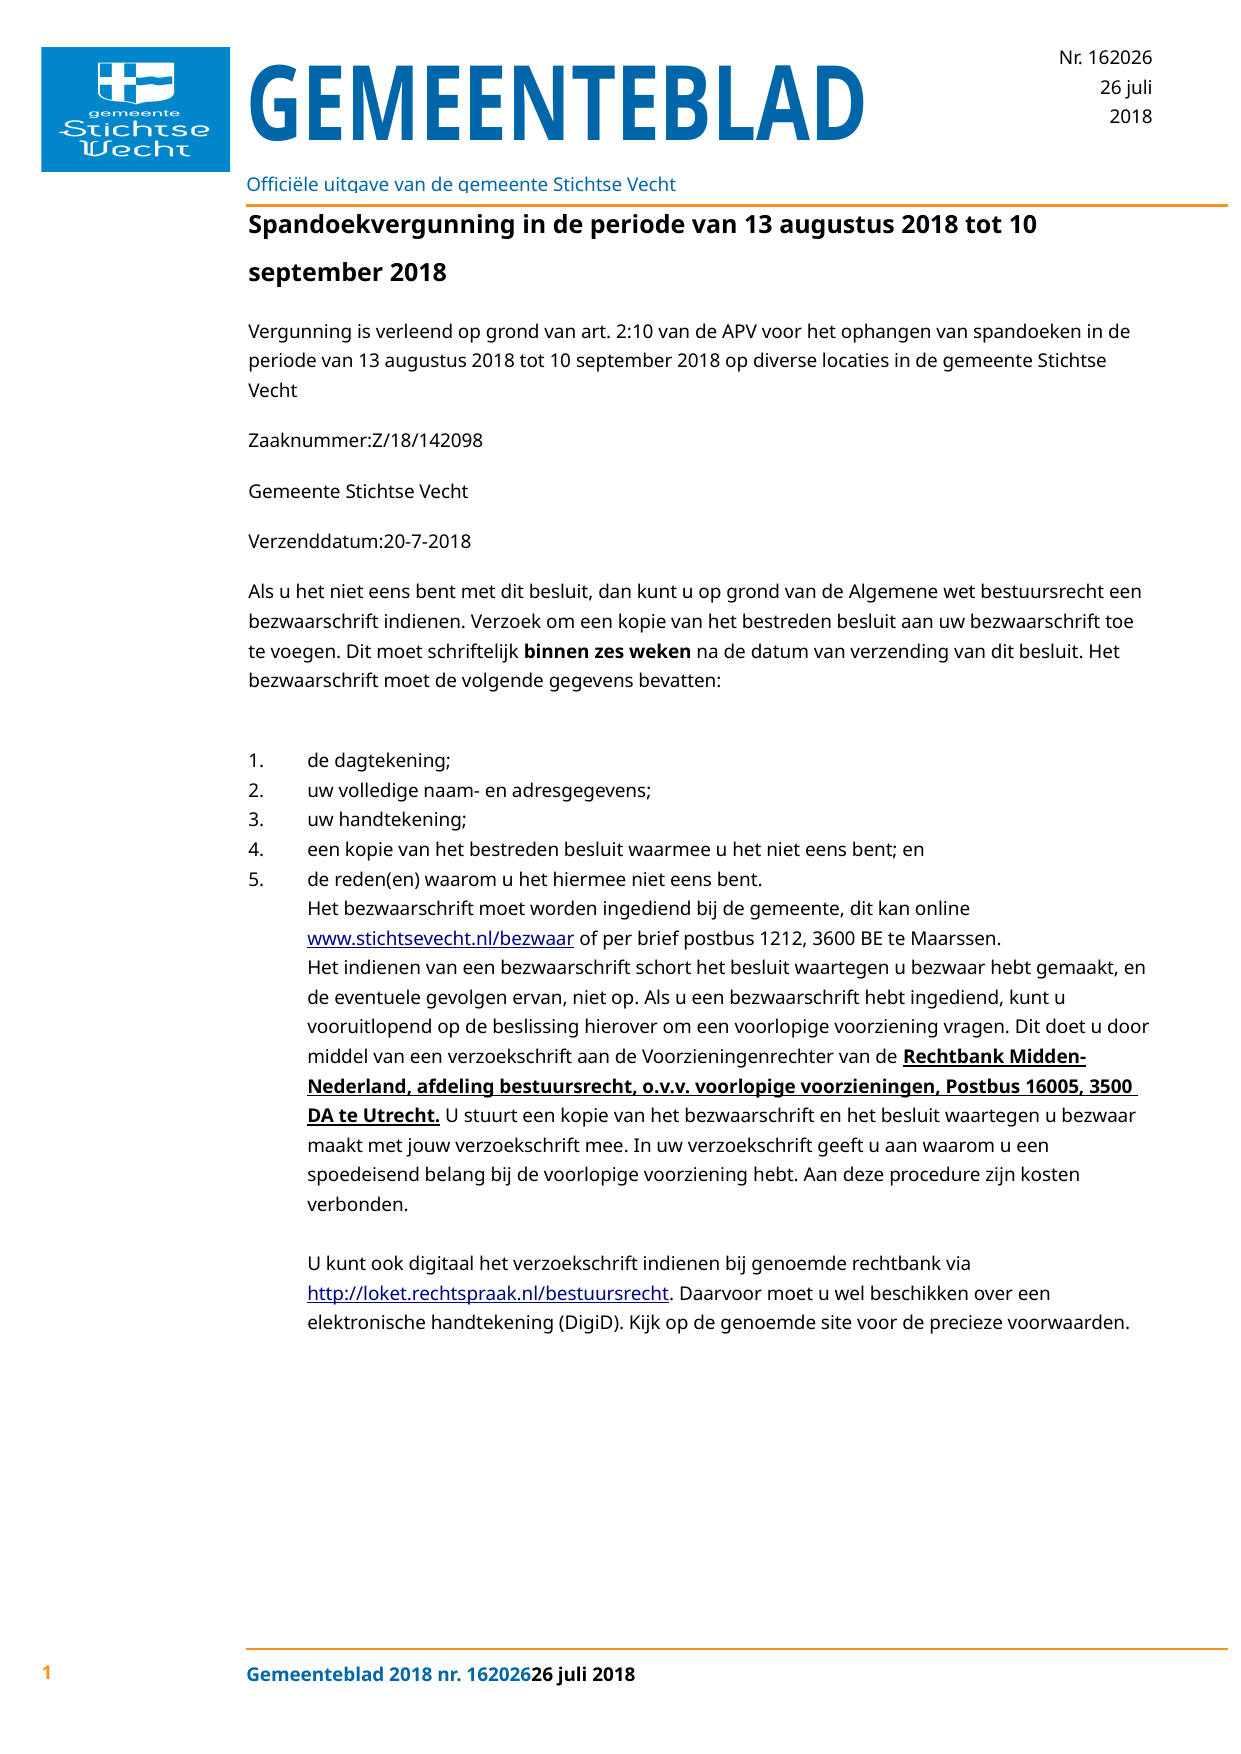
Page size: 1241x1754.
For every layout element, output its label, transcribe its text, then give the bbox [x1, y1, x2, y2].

text Vergunning is verleend op grond van art. 2:10 van de APV voor het ophangen van spandoeken in de periode van 13 augustus 2018 tot 10 september 2018 op diverse locaties in de gemeente Stichtse Vecht [248, 318, 1152, 403]
list de dagtekening; [248, 747, 1152, 773]
text Verzenddatum:20-7-2018 [248, 528, 1152, 554]
list uw handtekening; [248, 807, 1152, 832]
list de reden(en) waarom u het hiermee niet eens bent. [248, 866, 1152, 892]
list uw volledige naam- en adresgegevens; [248, 777, 1152, 803]
text Spandoekvergunning in de periode van 13 augustus 2018 tot 10 september 2018 [248, 207, 1152, 288]
text Gemeente Stichtse Vecht [248, 478, 1152, 504]
list Het bezwaarschrift moet worden ingediend bij de gemeente, dit kan online www.stichtsevecht.nl/bezwaar of per brief postbus 1212, 3600 BE te Maarssen. [248, 895, 1152, 951]
picture [99, 63, 135, 101]
text Als u het niet eens bent met dit besluit, dan kunt u op grond van de Algemene wet bestuursrecht een bezwaarschrift indienen. Verzoek om een kopie van het bestreden besluit aan uw bezwaarschrift toe te voegen. Dit moet schriftelijk binnen zes weken na de datum van verzending van dit besluit. Het bezwaarschrift moet de volgende gegevens bevatten: [248, 579, 1152, 693]
list een kopie van het bestreden besluit waarmee u het niet eens bent; en [248, 836, 1152, 862]
text Zaaknummer:Z/18/142098 [248, 427, 1152, 453]
list U kunt ook digitaal het verzoekschrift indienen bij genoemde rechtbank via http://loket.rechtspraak.nl/bestuursrecht. Daarvoor moet u wel beschikken over een elektronische handtekening (DigiD). Kijk op de genoemde site voor de precieze voorwaarden. [248, 1250, 1152, 1335]
picture [137, 63, 174, 103]
list Het indienen van een bezwaarschrift schort het besluit waartegen u bezwaar hebt gemaakt, en de eventuele gevolgen ervan, niet op. Als u een bezwaarschrift hebt ingediend, kunt u vooruitlopend op de beslissing hierover om een voorlopige voorziening vragen. Dit doet u door middel van een verzoekschrift aan de Voorzieningenrechter van de Rechtbank Midden-Nederland, afdeling bestuursrecht, o.v.v. voorlopige voorzieningen, Postbus 16005, 3500 DA te Utrecht. U stuurt een kopie van het bezwaarschrift en het besluit waartegen u bezwaar maakt met jouw verzoekschrift mee. In uw verzoekschrift geeft u aan waarom u een spoedeisend belang bij de voorlopige voorziening hebt. Aan deze procedure zijn kosten verbonden. [248, 954, 1152, 1217]
